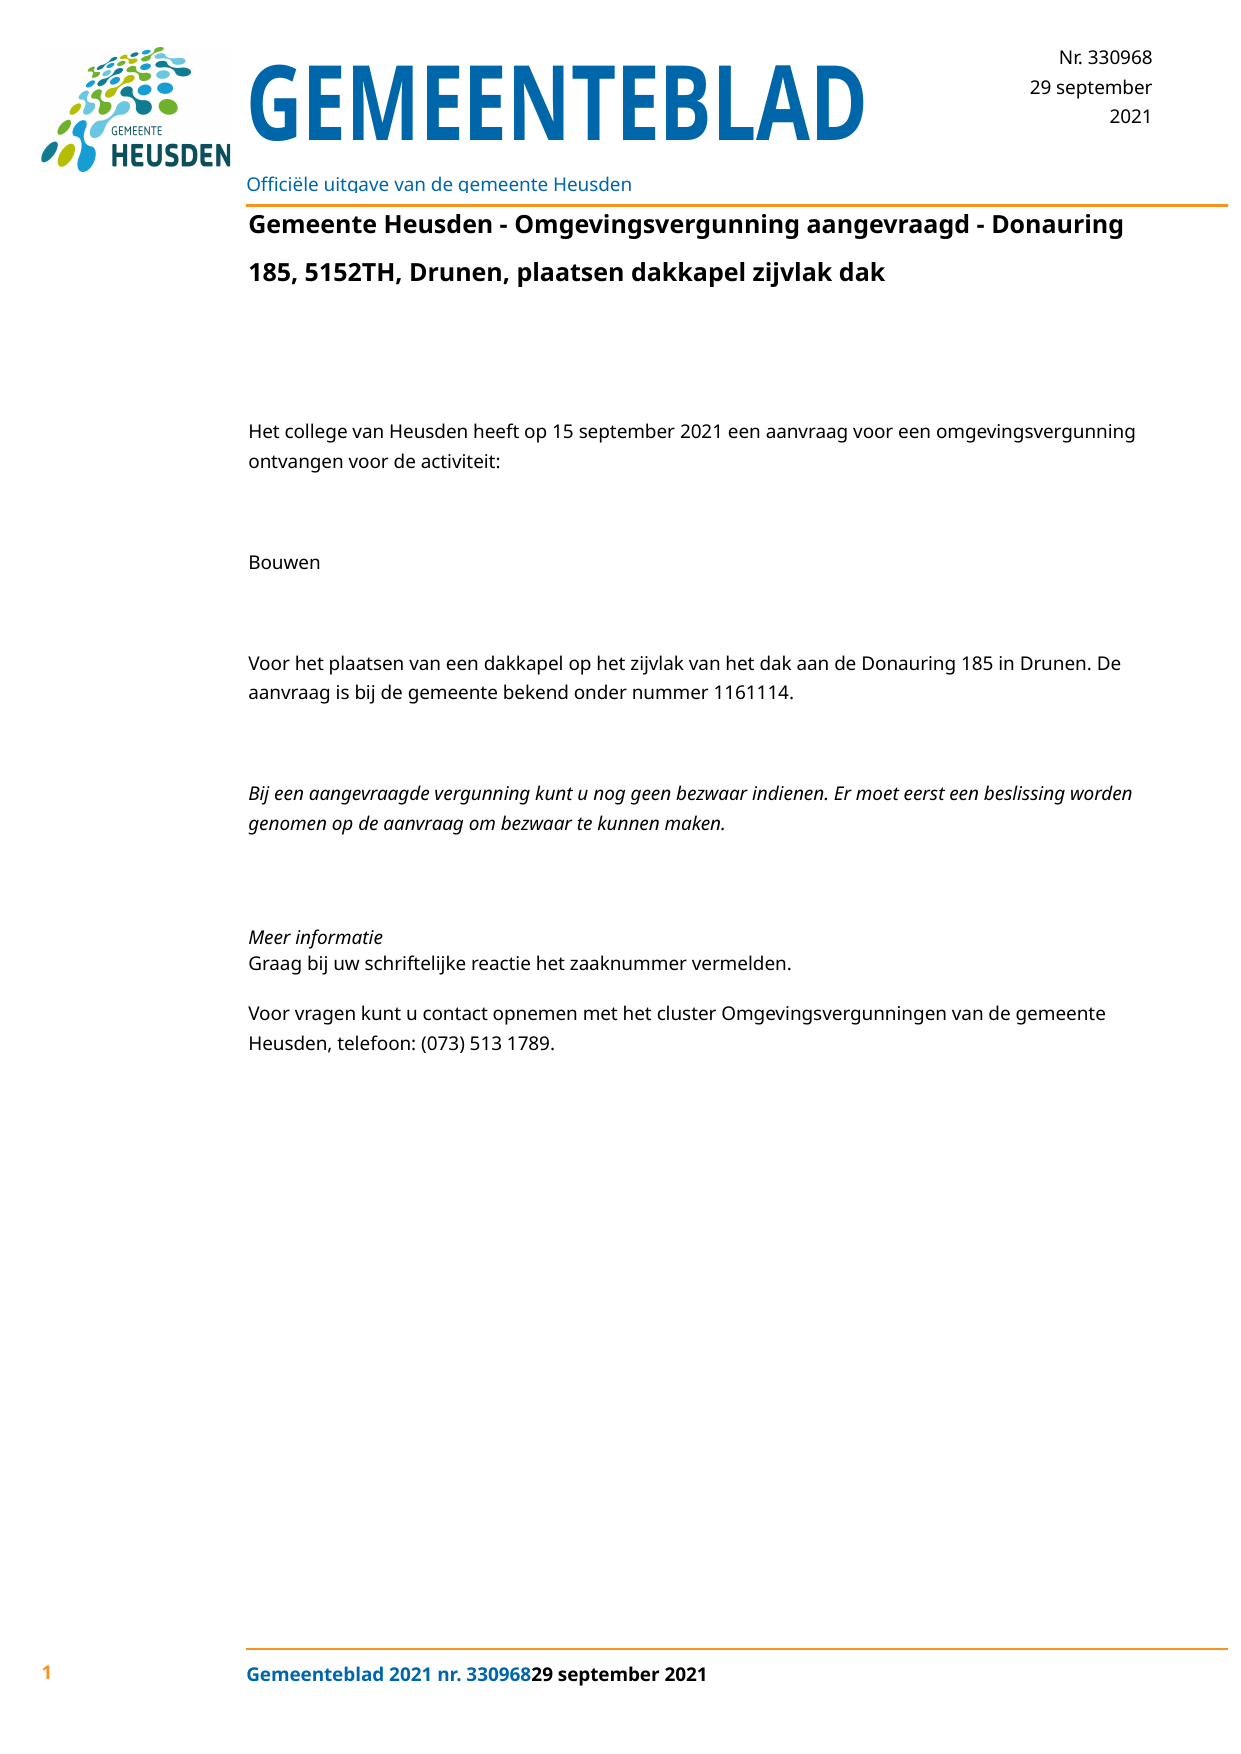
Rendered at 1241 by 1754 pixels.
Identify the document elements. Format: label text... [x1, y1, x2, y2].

text Voor het plaatsen van een dakkapel op het zijvlak van het dak aan de Donauring 185 in Drunen. De aanvraag is bij de gemeente bekend onder nummer 1161114. [248, 650, 1152, 705]
text Bouwen [248, 549, 1152, 575]
text Het college van Heusden heeft op 15 september 2021 een aanvraag voor een omgevingsvergunning ontvangen voor de activiteit: [248, 419, 1152, 474]
text Graag bij uw schriftelijke reactie het zaaknummer vermelden. [248, 950, 1152, 976]
text Bij een aangevraagde vergunning kunt u nog geen bezwaar indienen. Er moet eerst een beslissing worden genomen op de aanvraag om bezwaar te kunnen maken. [248, 780, 1152, 836]
picture [41, 47, 231, 172]
text Gemeente Heusden - Omgevingsvergunning aangevraagd - Donauring 185, 5152TH, Drunen, plaatsen dakkapel zijvlak dak [248, 207, 1152, 288]
text Voor vragen kunt u contact opnemen met het cluster Omgevingsvergunningen van de gemeente Heusden, telefoon: (073) 513 1789. [248, 1001, 1152, 1056]
text Meer informatie [248, 924, 1152, 950]
